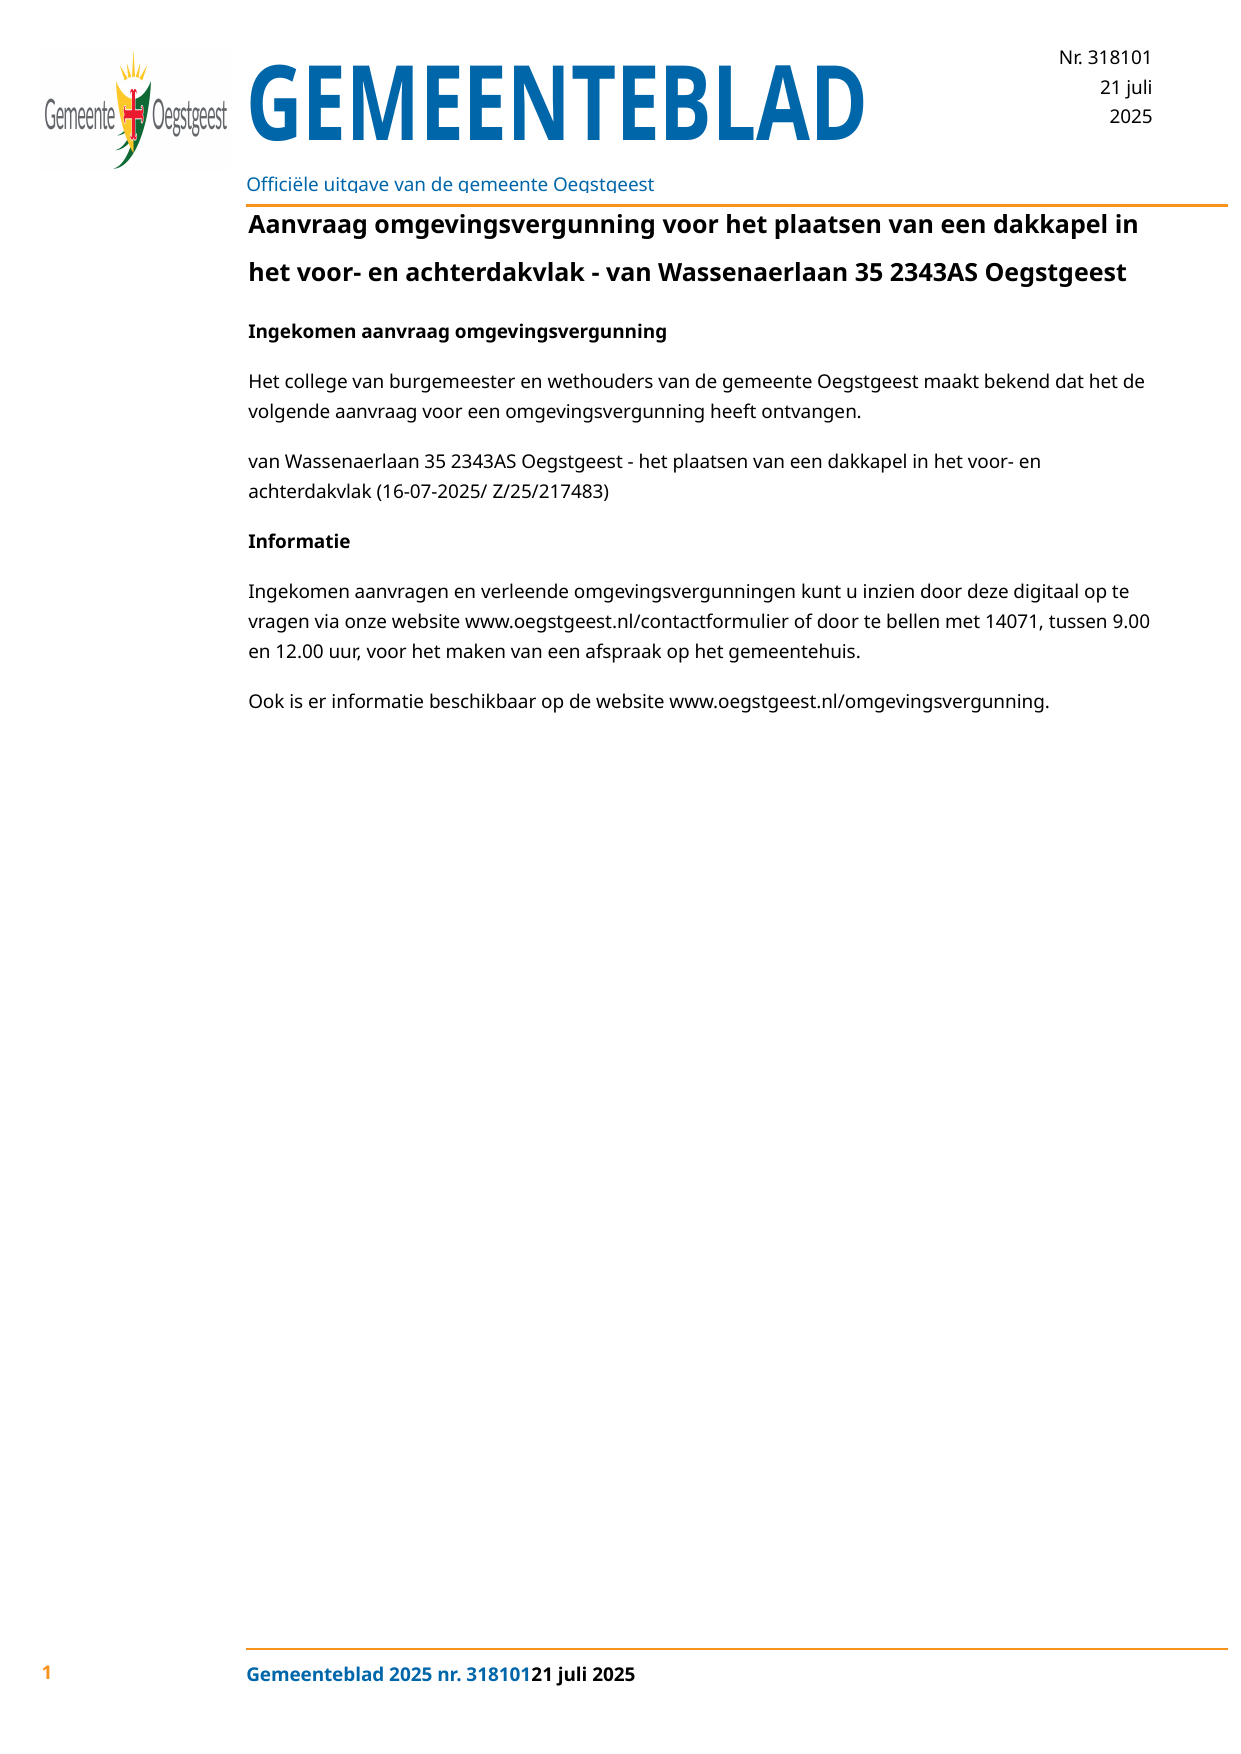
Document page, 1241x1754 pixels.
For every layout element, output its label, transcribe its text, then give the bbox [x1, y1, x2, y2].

picture [41, 47, 231, 172]
text Ook is er informatie beschikbaar op de website www.oegstgeest.nl/omgevingsvergunning. [248, 688, 1152, 714]
text Ingekomen aanvraag omgevingsvergunning [248, 318, 1152, 344]
text Ingekomen aanvragen en verleende omgevingsvergunningen kunt u inzien door deze digitaal op te vragen via onze website www.oegstgeest.nl/contactformulier of door te bellen met 14071, tussen 9.00 en 12.00 uur, voor het maken van een afspraak op het gemeentehuis. [248, 579, 1152, 664]
text Aanvraag omgevingsvergunning voor het plaatsen van een dakkapel in het voor- en achterdakvlak - van Wassenaerlaan 35 2343AS Oegstgeest [248, 207, 1152, 288]
text Informatie [248, 528, 1152, 554]
text Het college van burgemeester en wethouders van de gemeente Oegstgeest maakt bekend dat het de volgende aanvraag voor een omgevingsvergunning heeft ontvangen. [248, 368, 1152, 424]
text van Wassenaerlaan 35 2343AS Oegstgeest - het plaatsen van een dakkapel in het voor- en achterdakvlak (16-07-2025/ Z/25/217483) [248, 448, 1152, 504]
